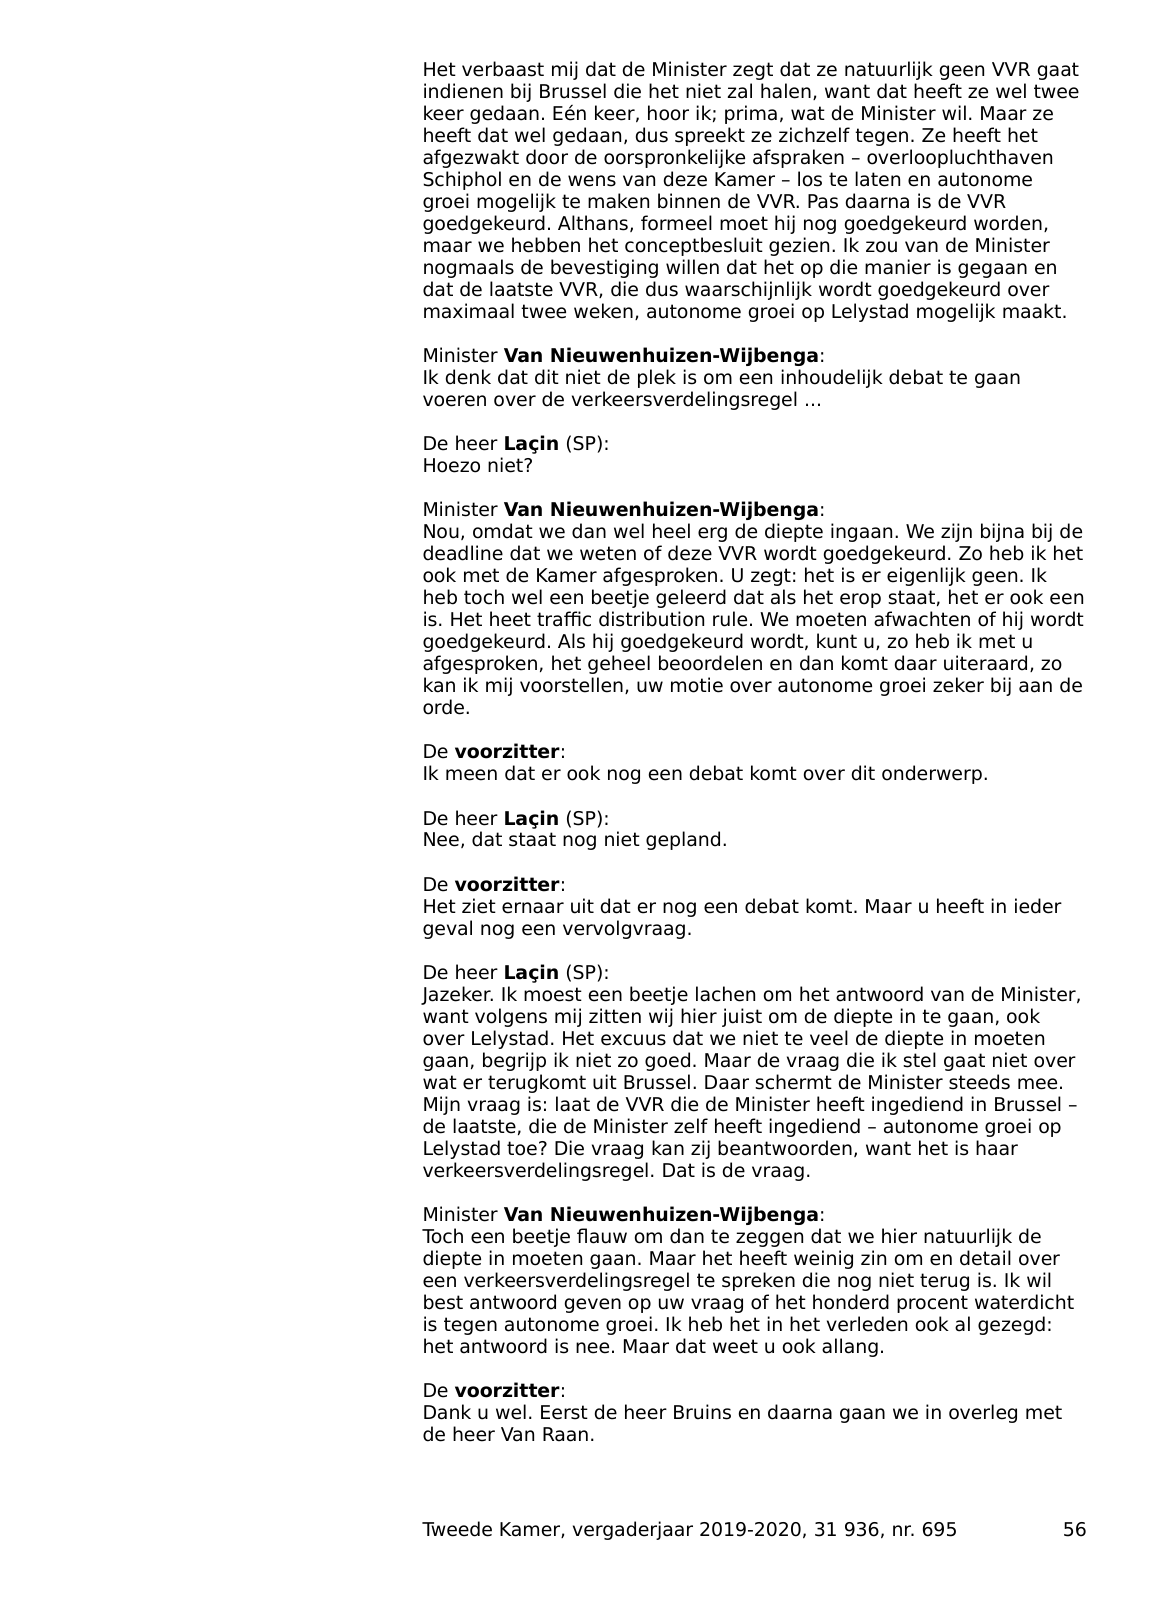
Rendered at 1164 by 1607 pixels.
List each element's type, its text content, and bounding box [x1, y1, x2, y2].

text Toch een beetje flauw om dan te zeggen dat we hier natuurlijk de diepte in moeten gaan. Maar het heeft weinig zin om en detail over een verkeersverdelingsregel te spreken die nog niet terug is. Ik wil best antwoord geven op uw vraag of het honderd procent waterdicht is tegen autonome groei. Ik heb het in het verleden ook al gezegd: het antwoord is nee. Maar dat weet u ook allang. [422, 1226, 1087, 1357]
text De heer Laçin (SP): [422, 962, 1087, 984]
text Ik denk dat dit niet de plek is om een inhoudelijk debat te gaan voeren over de verkeersverdelingsregel ... [422, 367, 1087, 411]
text Hoezo niet? [422, 455, 1087, 477]
text Het verbaast mij dat de Minister zegt dat ze natuurlijk geen VVR gaat indienen bij Brussel die het niet zal halen, want dat heeft ze wel twee keer gedaan. Eén keer, hoor ik; prima, wat de Minister wil. Maar ze heeft dat wel gedaan, dus spreekt ze zichzelf tegen. Ze heeft het afgezwakt door de oorspronkelijke afspraken – overloopluchthaven Schiphol en de wens van deze Kamer – los te laten en autonome groei mogelijk te maken binnen de VVR. Pas daarna is de VVR goedgekeurd. Althans, formeel moet hij nog goedgekeurd worden, maar we hebben het conceptbesluit gezien. Ik zou van de Minister nogmaals de bevestiging willen dat het op die manier is gegaan en dat de laatste VVR, die dus waarschijnlijk wordt goedgekeurd over maximaal twee weken, autonome groei op Lelystad mogelijk maakt. [422, 59, 1087, 323]
text Minister Van Nieuwenhuizen-Wijbenga: [422, 345, 1087, 367]
text De voorzitter: [422, 741, 1087, 763]
text Het ziet ernaar uit dat er nog een debat komt. Maar u heeft in ieder geval nog een vervolgvraag. [422, 896, 1087, 939]
text Dank u wel. Eerst de heer Bruins en daarna gaan we in overleg met de heer Van Raan. [422, 1402, 1087, 1446]
text De heer Laçin (SP): [422, 433, 1087, 455]
text De voorzitter: [422, 873, 1087, 896]
text Minister Van Nieuwenhuizen-Wijbenga: [422, 499, 1087, 521]
text Jazeker. Ik moest een beetje lachen om het antwoord van de Minister, want volgens mij zitten wij hier juist om de diepte in te gaan, ook over Lelystad. Het excuus dat we niet te veel de diepte in moeten gaan, begrijp ik niet zo goed. Maar de vraag die ik stel gaat niet over wat er terugkomt uit Brussel. Daar schermt de Minister steeds mee. Mijn vraag is: laat de VVR die de Minister heeft ingediend in Brussel – de laatste, die de Minister zelf heeft ingediend – autonome groei op Lelystad toe? Die vraag kan zij beantwoorden, want het is haar verkeersverdelingsregel. Dat is de vraag. [422, 984, 1087, 1181]
text Ik meen dat er ook nog een debat komt over dit onderwerp. [422, 763, 1087, 785]
text De heer Laçin (SP): [422, 807, 1087, 829]
text Nou, omdat we dan wel heel erg de diepte ingaan. We zijn bijna bij de deadline dat we weten of deze VVR wordt goedgekeurd. Zo heb ik het ook met de Kamer afgesproken. U zegt: het is er eigenlijk geen. Ik heb toch wel een beetje geleerd dat als het erop staat, het er ook een is. Het heet traffic distribution rule. We moeten afwachten of hij wordt goedgekeurd. Als hij goedgekeurd wordt, kunt u, zo heb ik met u afgesproken, het geheel beoordelen en dan komt daar uiteraard, zo kan ik mij voorstellen, uw motie over autonome groei zeker bij aan de orde. [422, 521, 1087, 719]
text De voorzitter: [422, 1380, 1087, 1402]
text Nee, dat staat nog niet gepland. [422, 829, 1087, 851]
text Minister Van Nieuwenhuizen-Wijbenga: [422, 1204, 1087, 1226]
